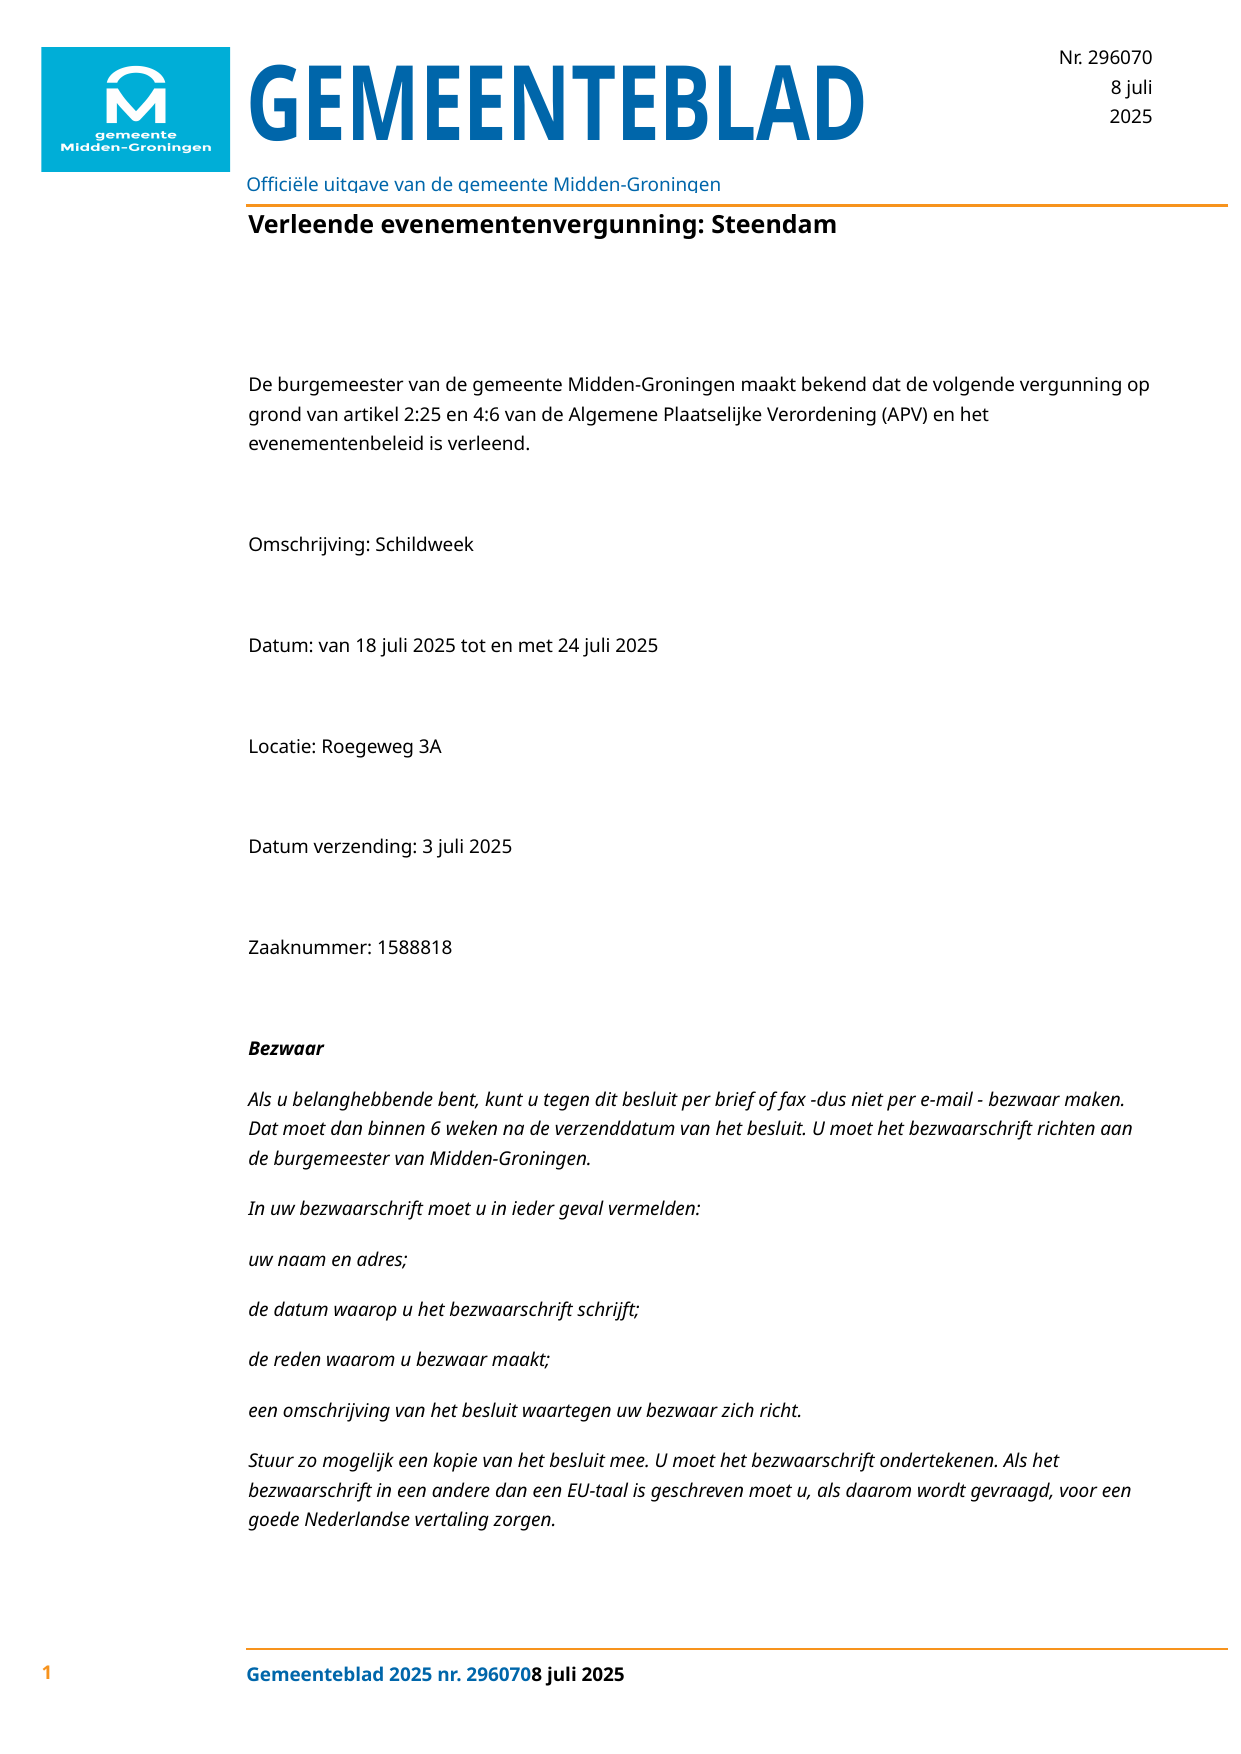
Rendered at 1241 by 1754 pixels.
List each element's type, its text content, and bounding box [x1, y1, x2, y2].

picture [108, 66, 164, 82]
text Datum verzending: 3 juli 2025 [248, 834, 1152, 859]
text de reden waarom u bezwaar maakt; [248, 1347, 1152, 1372]
text de datum waarop u het bezwaarschrift schrijft; [248, 1296, 1152, 1322]
text Datum: van 18 juli 2025 tot en met 24 juli 2025 [248, 632, 1152, 658]
picture [107, 89, 165, 122]
text Omschrijving: Schildweek [248, 531, 1152, 557]
text Als u belanghebbende bent, kunt u tegen dit besluit per brief of fax -dus niet per e-mail - bezwaar maken. Dat moet dan binnen 6 weken na de verzenddatum van het besluit. U moet het bezwaarschrift richten aan de burgemeester van Midden-Groningen. [248, 1086, 1152, 1171]
text een omschrijving van het besluit waartegen uw bezwaar zich richt. [248, 1397, 1152, 1423]
text Verleende evenementenvergunning: Steendam [248, 207, 1152, 241]
text In uw bezwaarschrift moet u in ieder geval vermelden: [248, 1195, 1152, 1221]
text Locatie: Roegeweg 3A [248, 733, 1152, 758]
text Bezwaar [248, 1035, 1152, 1061]
text De burgemeester van de gemeente Midden-Groningen maakt bekend dat de volgende vergunning op grond van artikel 2:25 en 4:6 van de Algemene Plaatselijke Verordening (APV) en het evenementenbeleid is verleend. [248, 371, 1152, 456]
picture [184, 146, 190, 153]
text uw naam en adres; [248, 1246, 1152, 1271]
text Stuur zo mogelijk een kopie van het besluit mee. U moet het bezwaarschrift ondertekenen. Als het bezwaarschrift in een andere dan een EU-taal is geschreven moet u, als daarom wordt gevraagd, voor een goede Nederlandse vertaling zorgen. [248, 1447, 1152, 1532]
text Zaaknummer: 1588818 [248, 934, 1152, 960]
